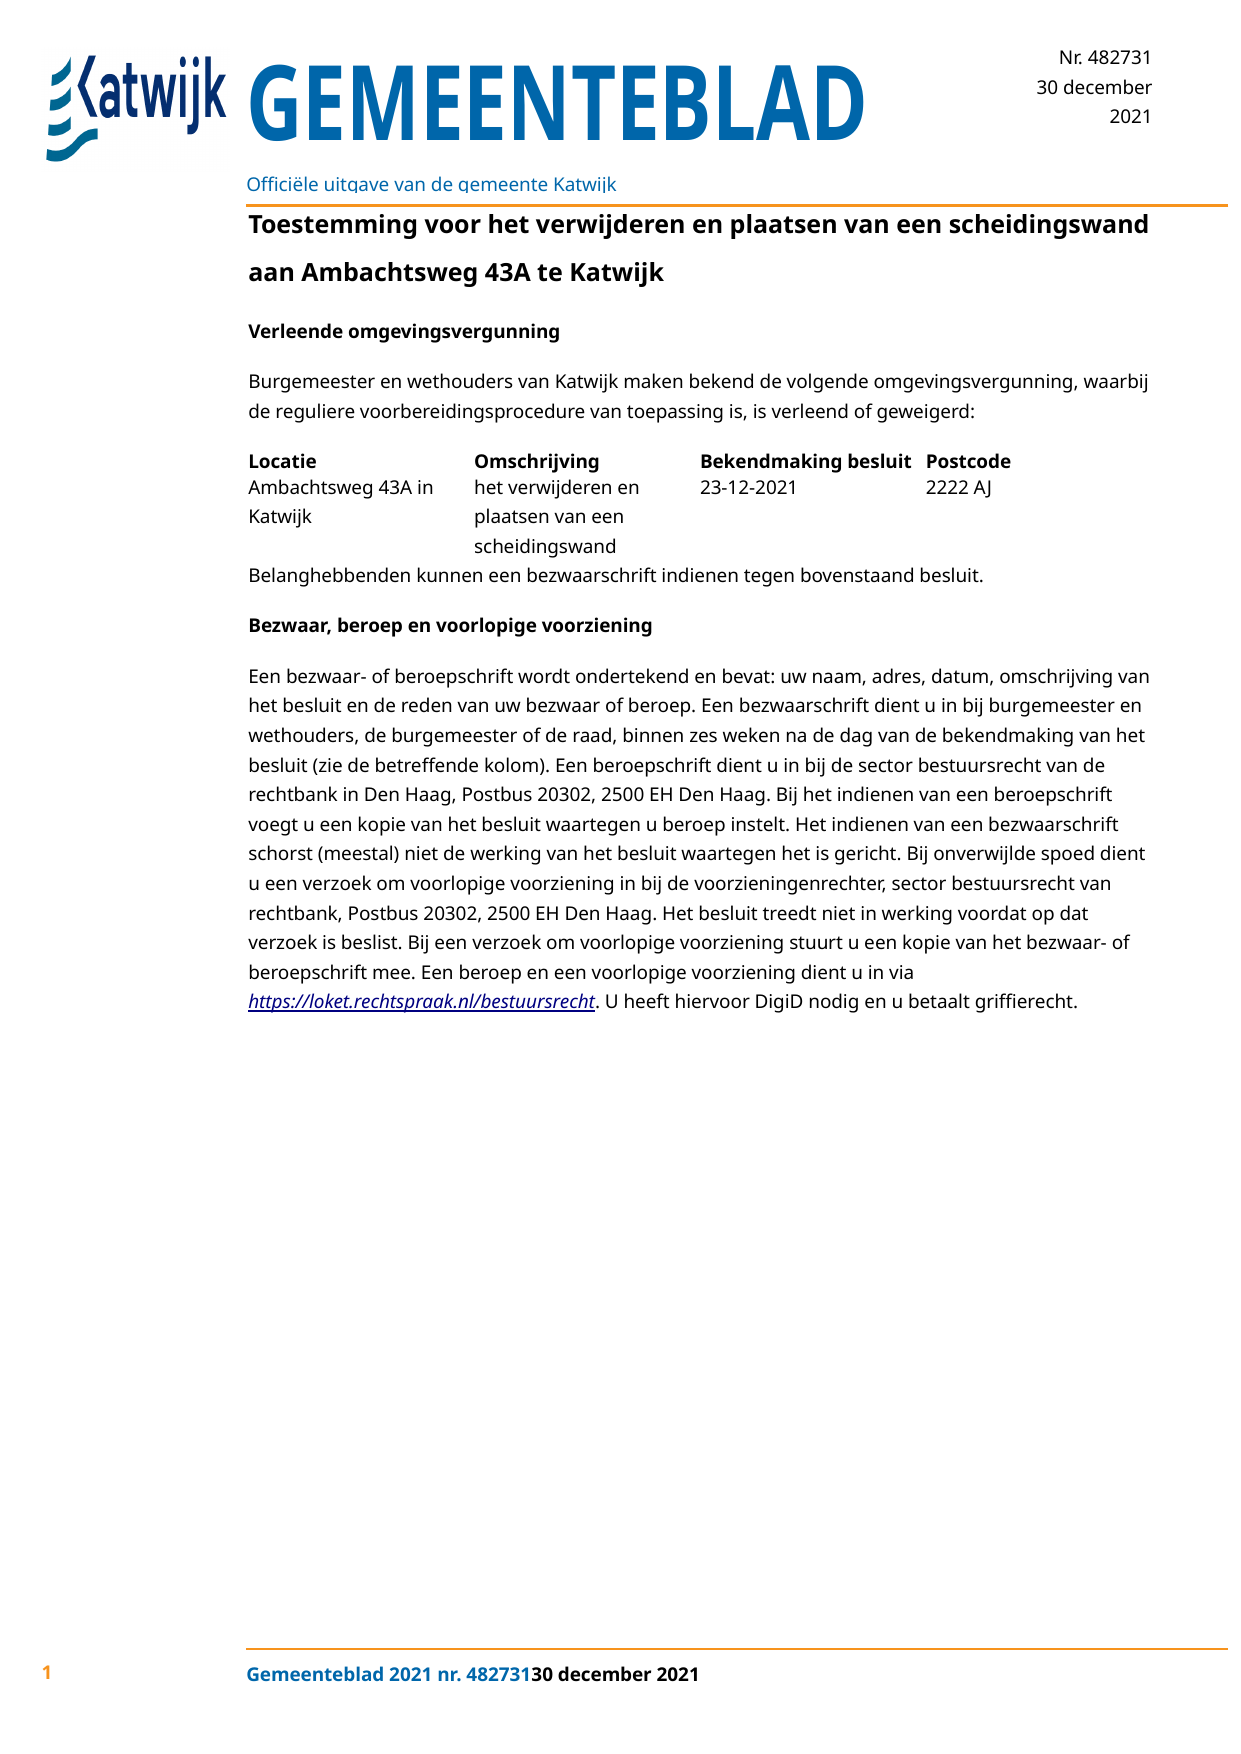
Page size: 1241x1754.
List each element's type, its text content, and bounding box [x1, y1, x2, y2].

table_cell Ambachtsweg 43A in Katwijk [248, 474, 474, 559]
table_header Postcode [926, 449, 1152, 474]
text Toestemming voor het verwijderen en plaatsen van een scheidingswand aan Ambachtsweg 43A te Katwijk [248, 207, 1152, 288]
picture [41, 47, 231, 172]
table_header Omschrijving [474, 449, 700, 474]
table_header Bekendmaking besluit [700, 449, 926, 474]
table_cell 23-12-2021 [700, 474, 926, 559]
table_cell het verwijderen en plaatsen van een scheidingswand [474, 474, 700, 559]
text Een bezwaar- of beroepschrift wordt ondertekend en bevat: uw naam, adres, datum, omschrijving van het besluit en de reden van uw bezwaar of beroep. Een bezwaarschrift dient u in bij burgemeester en wethouders, de burgemeester of de raad, binnen zes weken na de dag van de bekendmaking van het besluit (zie de betreffende kolom). Een beroepschrift dient u in bij de sector bestuursrecht van de rechtbank in Den Haag, Postbus 20302, 2500 EH Den Haag. Bij het indienen van een beroepschrift voegt u een kopie van het besluit waartegen u beroep instelt. Het indienen van een bezwaarschrift schorst (meestal) niet de werking van het besluit waartegen het is gericht. Bij onverwijlde spoed dient u een verzoek om voorlopige voorziening in bij de voorzieningenrechter, sector bestuursrecht van rechtbank, Postbus 20302, 2500 EH Den Haag. Het besluit treedt niet in werking voordat op dat verzoek is beslist. Bij een verzoek om voorlopige voorziening stuurt u een kopie van het bezwaar- of beroepschrift mee. Een beroep en een voorlopige voorziening dient u in via https://loket.rechtspraak.nl/bestuursrecht. U heeft hiervoor DigiD nodig en u betaalt griffierecht. [248, 663, 1152, 1014]
table_cell 2222 AJ [926, 474, 1152, 559]
text Belanghebbenden kunnen een bezwaarschrift indienen tegen bovenstaand besluit. [248, 562, 1152, 588]
text Verleende omgevingsvergunning [248, 318, 1152, 344]
text Burgemeester en wethouders van Katwijk maken bekend de volgende omgevingsvergunning, waarbij de reguliere voorbereidingsprocedure van toepassing is, is verleend of geweigerd: [248, 368, 1152, 424]
text Bezwaar, beroep en voorlopige voorziening [248, 613, 1152, 638]
table_header Locatie [248, 449, 474, 474]
